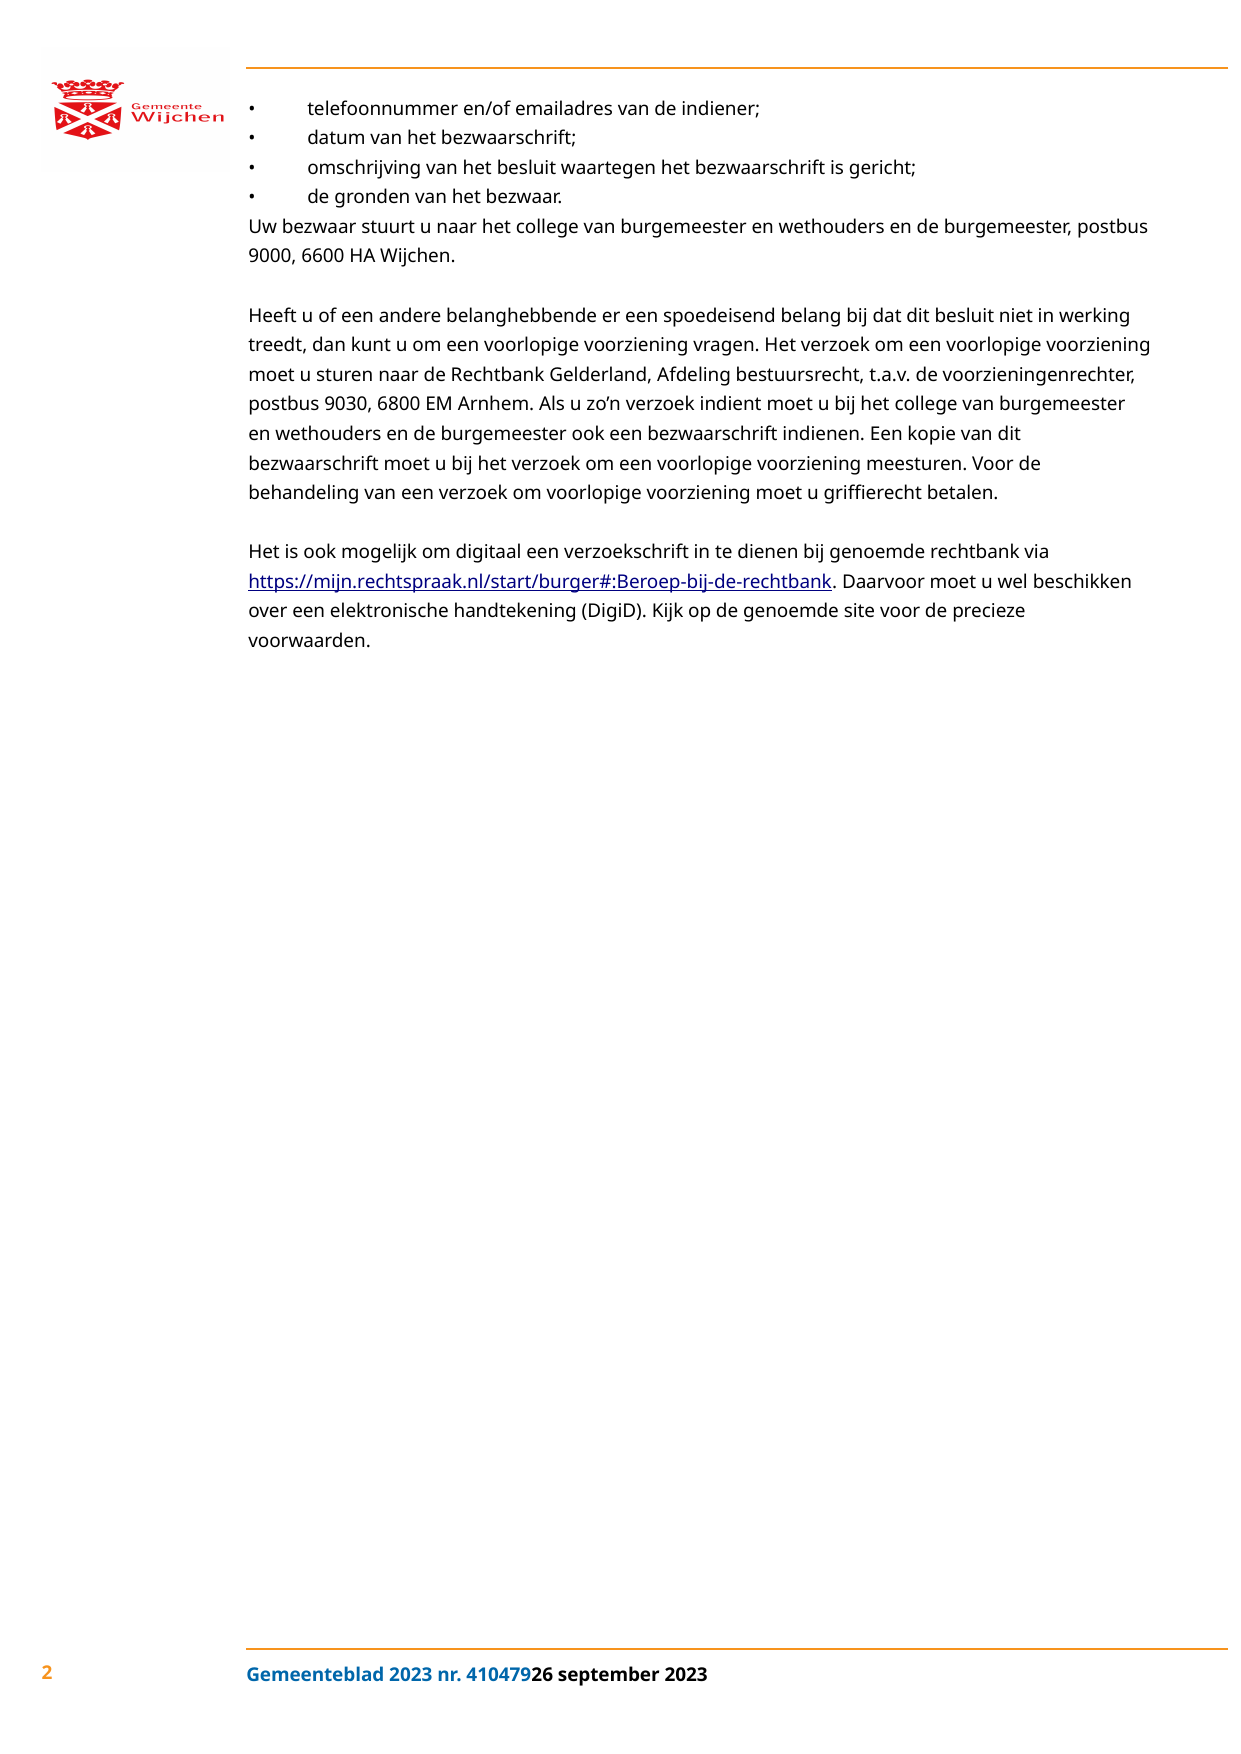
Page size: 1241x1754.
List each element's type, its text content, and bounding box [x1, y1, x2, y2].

text Het is ook mogelijk om digitaal een verzoekschrift in te dienen bij genoemde rechtbank via https://mijn.rechtspraak.nl/start/burger#:Beroep-bij-de-rechtbank. Daarvoor moet u wel beschikken over een elektronische handtekening (DigiD). Kijk op de genoemde site voor de precieze voorwaarden. [248, 538, 1152, 653]
text Heeft u of een andere belanghebbende er een spoedeisend belang bij dat dit besluit niet in werking treedt, dan kunt u om een voorlopige voorziening vragen. Het verzoek om een voorlopige voorziening moet u sturen naar de Rechtbank Gelderland, Afdeling bestuursrecht, t.a.v. de voorzieningenrechter, postbus 9030, 6800 EM Arnhem. Als u zo’n verzoek indient moet u bij het college van burgemeester en wethouders en de burgemeester ook een bezwaarschrift indienen. Een kopie van dit bezwaarschrift moet u bij het verzoek om een voorlopige voorziening meesturen. Voor de behandeling van een verzoek om voorlopige voorziening moet u griffierecht betalen. [248, 302, 1152, 505]
picture [41, 47, 231, 172]
list de gronden van het bezwaar. [248, 183, 1152, 209]
list datum van het bezwaarschrift; [248, 124, 1152, 150]
text Uw bezwaar stuurt u naar het college van burgemeester en wethouders en de burgemeester, postbus 9000, 6600 HA Wijchen. [248, 213, 1152, 268]
list omschrijving van het besluit waartegen het bezwaarschrift is gericht; [248, 154, 1152, 180]
list telefoonnummer en/of emailadres van de indiener; [248, 95, 1152, 121]
